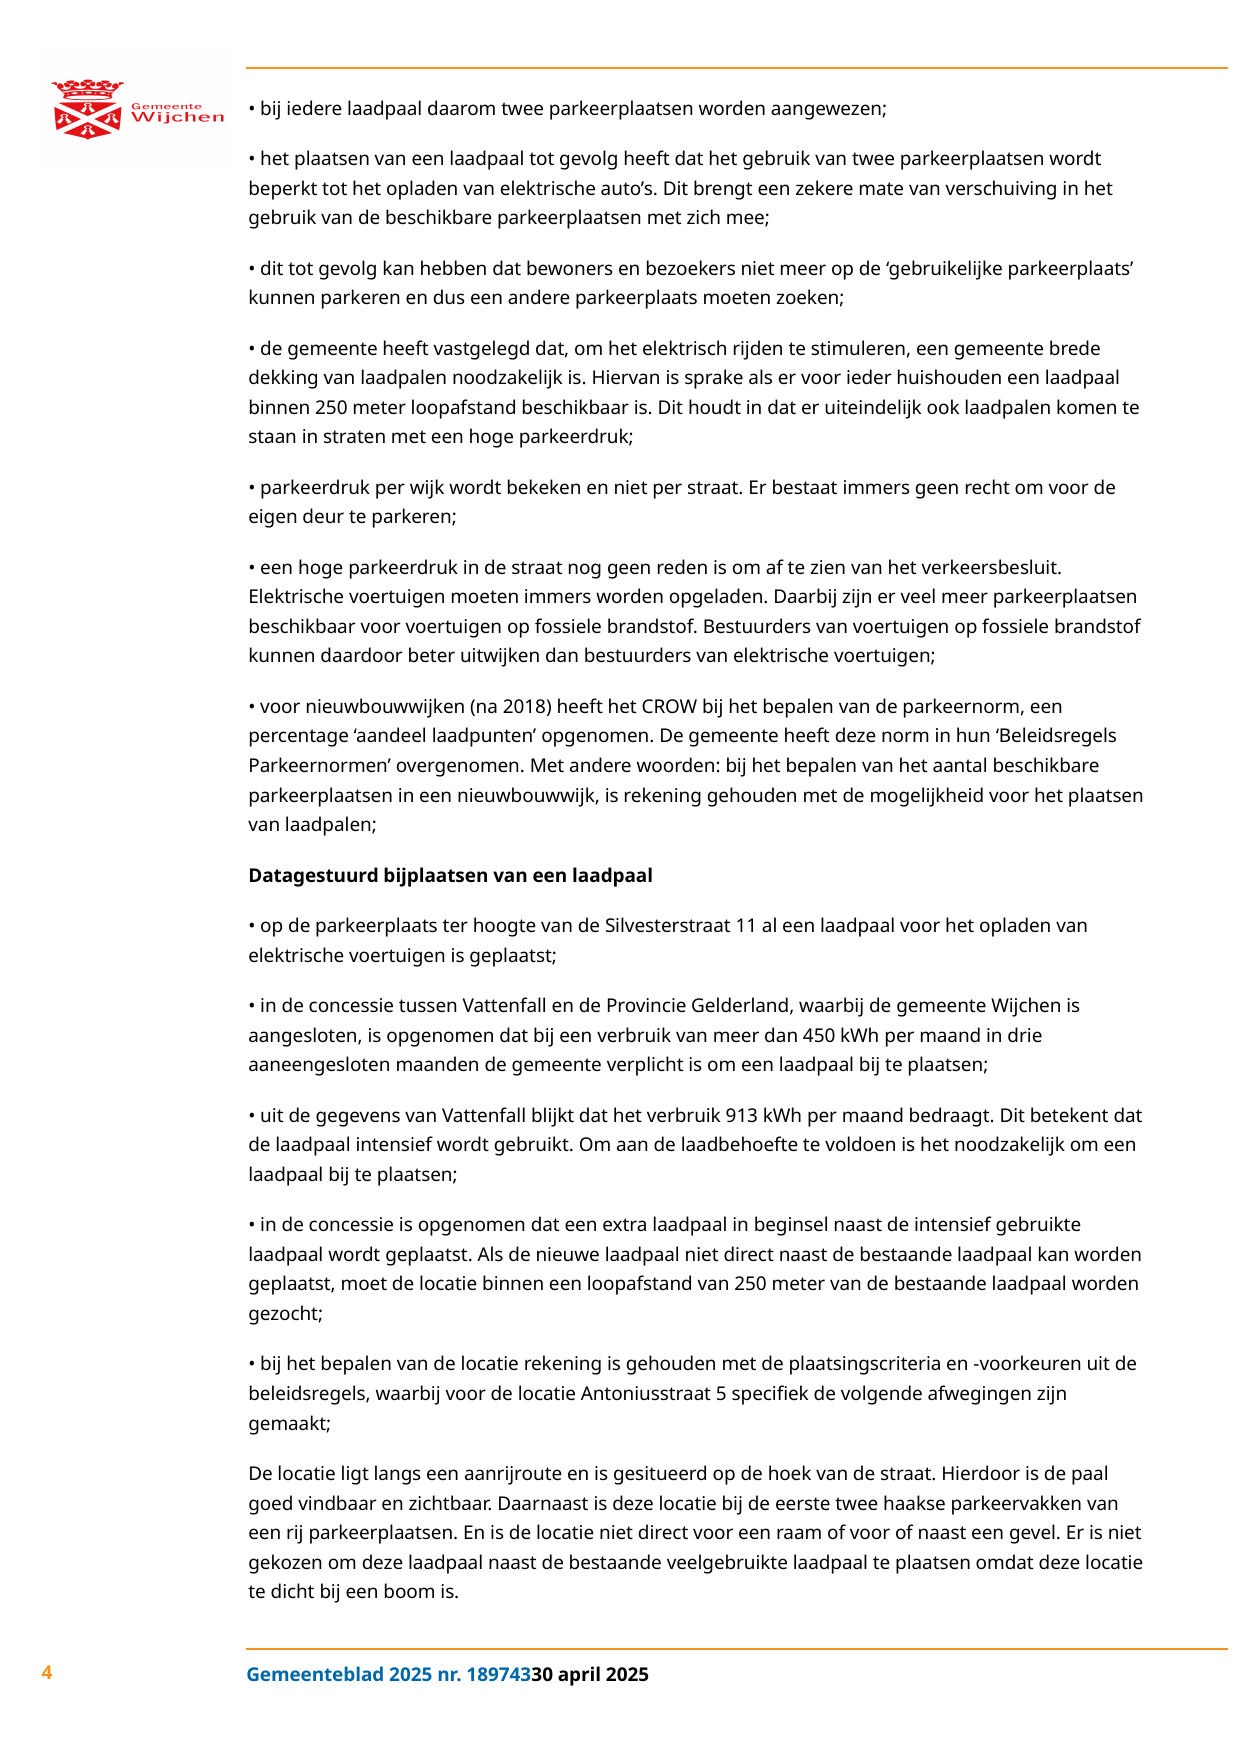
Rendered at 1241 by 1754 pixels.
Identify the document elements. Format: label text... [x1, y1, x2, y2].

text • voor nieuwbouwwijken (na 2018) heeft het CROW bij het bepalen van de parkeernorm, een percentage ‘aandeel laadpunten’ opgenomen. De gemeente heeft deze norm in hun ‘Beleidsregels Parkeernormen’ overgenomen. Met andere woorden: bij het bepalen van het aantal beschikbare parkeerplaatsen in een nieuwbouwwijk, is rekening gehouden met de mogelijkheid voor het plaatsen van laadpalen; [248, 693, 1152, 837]
text • op de parkeerplaats ter hoogte van de Silvesterstraat 11 al een laadpaal voor het opladen van elektrische voertuigen is geplaatst; [248, 912, 1152, 968]
text De locatie ligt langs een aanrijroute en is gesitueerd op de hoek van de straat. Hierdoor is de paal goed vindbaar en zichtbaar. Daarnaast is deze locatie bij de eerste twee haakse parkeervakken van een rij parkeerplaatsen. En is de locatie niet direct voor een raam of voor of naast een gevel. Er is niet gekozen om deze laadpaal naast de bestaande veelgebruikte laadpaal te plaatsen omdat deze locatie te dicht bij een boom is. [248, 1460, 1152, 1604]
text • in de concessie tussen Vattenfall en de Provincie Gelderland, waarbij de gemeente Wijchen is aangesloten, is opgenomen dat bij een verbruik van meer dan 450 kWh per maand in drie aaneengesloten maanden de gemeente verplicht is om een laadpaal bij te plaatsen; [248, 992, 1152, 1077]
text • uit de gegevens van Vattenfall blijkt dat het verbruik 913 kWh per maand bedraagt. Dit betekent dat de laadpaal intensief wordt gebruikt. Om aan de laadbehoefte te voldoen is het noodzakelijk om een laadpaal bij te plaatsen; [248, 1102, 1152, 1187]
text Datagestuurd bijplaatsen van een laadpaal [248, 862, 1152, 888]
text • de gemeente heeft vastgelegd dat, om het elektrisch rijden te stimuleren, een gemeente brede dekking van laadpalen noodzakelijk is. Hiervan is sprake als er voor ieder huishouden een laadpaal binnen 250 meter loopafstand beschikbaar is. Dit houdt in dat er uiteindelijk ook laadpalen komen te staan in straten met een hoge parkeerdruk; [248, 335, 1152, 449]
picture [41, 47, 231, 172]
text • in de concessie is opgenomen dat een extra laadpaal in beginsel naast de intensief gebruikte laadpaal wordt geplaatst. Als de nieuwe laadpaal niet direct naast de bestaande laadpaal kan worden geplaatst, moet de locatie binnen een loopafstand van 250 meter van de bestaande laadpaal worden gezocht; [248, 1211, 1152, 1326]
text • dit tot gevolg kan hebben dat bewoners en bezoekers niet meer op de ‘gebruikelijke parkeerplaats’ kunnen parkeren en dus een andere parkeerplaats moeten zoeken; [248, 255, 1152, 310]
text • parkeerdruk per wijk wordt bekeken en niet per straat. Er bestaat immers geen recht om voor de eigen deur te parkeren; [248, 474, 1152, 529]
text • een hoge parkeerdruk in de straat nog geen reden is om af te zien van het verkeersbesluit. Elektrische voertuigen moeten immers worden opgeladen. Daarbij zijn er veel meer parkeerplaatsen beschikbaar voor voertuigen op fossiele brandstof. Bestuurders van voertuigen op fossiele brandstof kunnen daardoor beter uitwijken dan bestuurders van elektrische voertuigen; [248, 554, 1152, 668]
text • bij iedere laadpaal daarom twee parkeerplaatsen worden aangewezen; [248, 95, 1152, 121]
text • het plaatsen van een laadpaal tot gevolg heeft dat het gebruik van twee parkeerplaatsen wordt beperkt tot het opladen van elektrische auto’s. Dit brengt een zekere mate van verschuiving in het gebruik van de beschikbare parkeerplaatsen met zich mee; [248, 145, 1152, 230]
text • bij het bepalen van de locatie rekening is gehouden met de plaatsingscriteria en -voorkeuren uit de beleidsregels, waarbij voor de locatie Antoniusstraat 5 specifiek de volgende afwegingen zijn gemaakt; [248, 1351, 1152, 1436]
